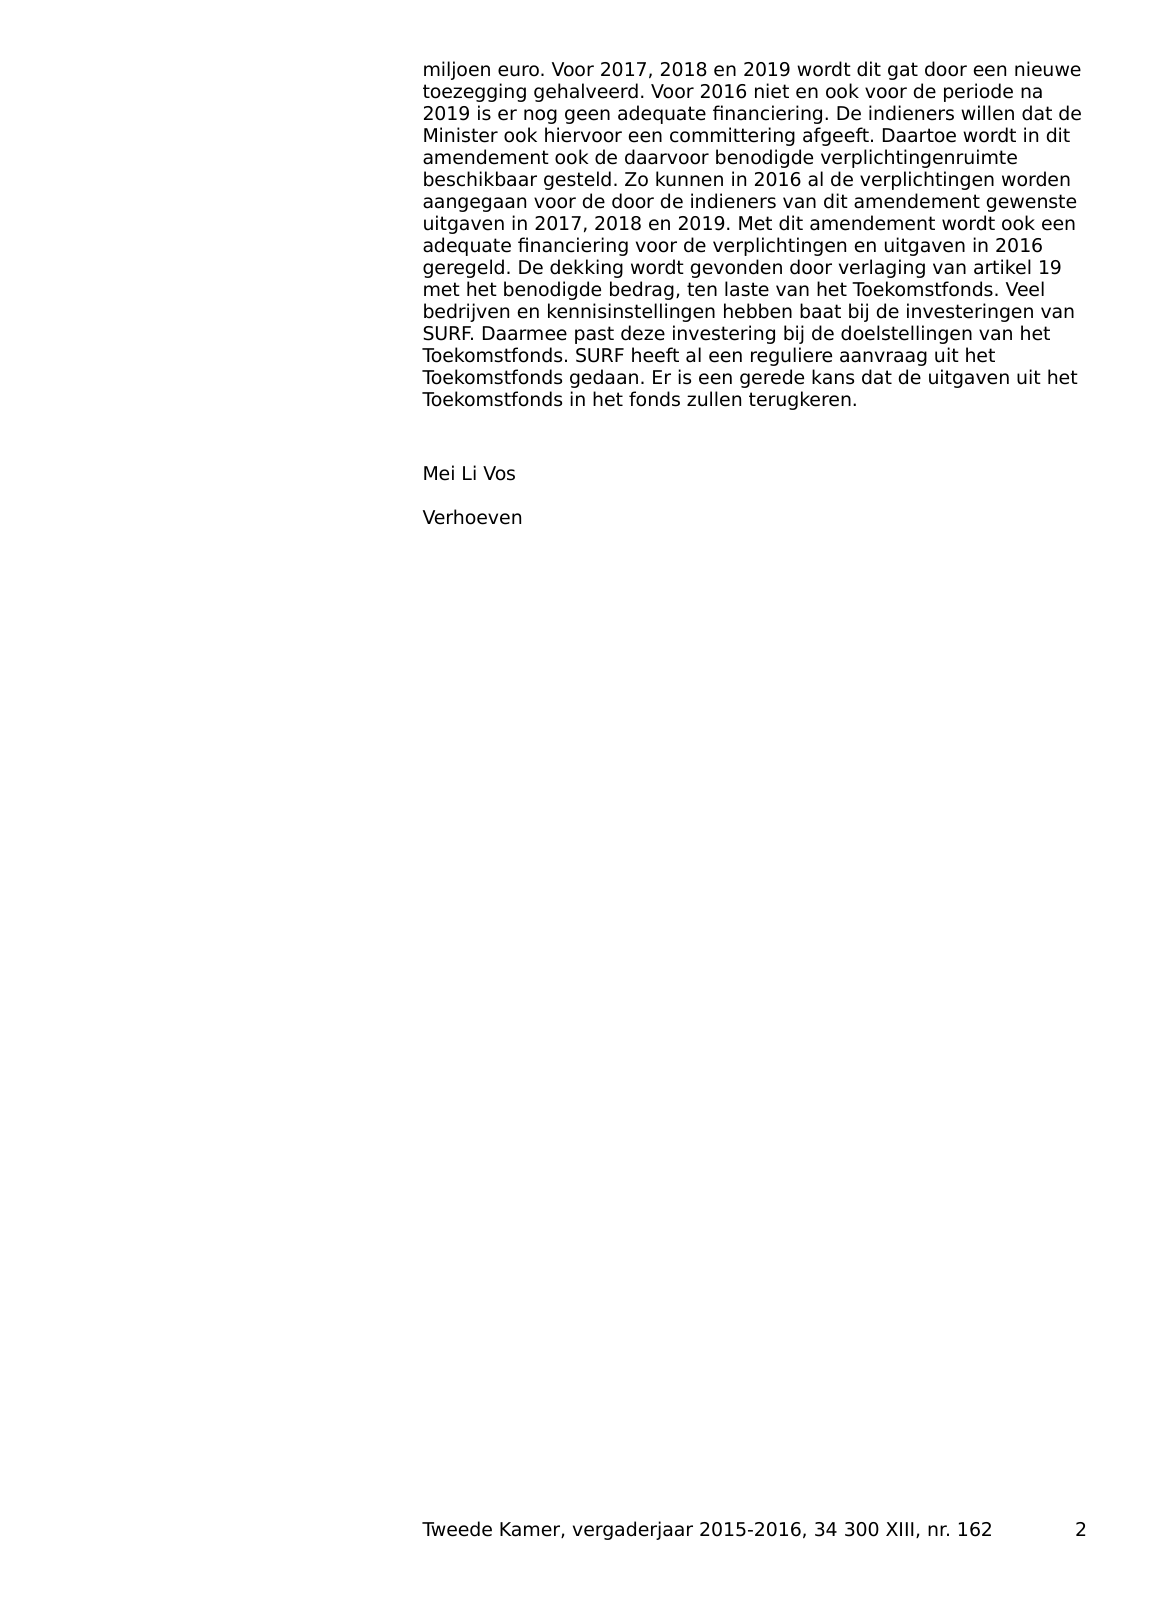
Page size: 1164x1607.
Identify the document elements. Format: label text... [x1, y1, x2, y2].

text miljoen euro. Voor 2017, 2018 en 2019 wordt dit gat door een nieuwe toezegging gehalveerd. Voor 2016 niet en ook voor de periode na 2019 is er nog geen adequate financiering. De indieners willen dat de Minister ook hiervoor een committering afgeeft. Daartoe wordt in dit amendement ook de daarvoor benodigde verplichtingenruimte beschikbaar gesteld. Zo kunnen in 2016 al de verplichtingen worden aangegaan voor de door de indieners van dit amendement gewenste uitgaven in 2017, 2018 en 2019. Met dit amendement wordt ook een adequate financiering voor de verplichtingen en uitgaven in 2016 geregeld. De dekking wordt gevonden door verlaging van artikel 19 met het benodigde bedrag, ten laste van het Toekomstfonds. Veel bedrijven en kennisinstellingen hebben baat bij de investeringen van SURF. Daarmee past deze investering bij de doelstellingen van het Toekomstfonds. SURF heeft al een reguliere aanvraag uit het Toekomstfonds gedaan. Er is een gerede kans dat de uitgaven uit het Toekomstfonds in het fonds zullen terugkeren. [422, 59, 1087, 411]
text Mei Li Vos Verhoeven [422, 441, 1087, 529]
